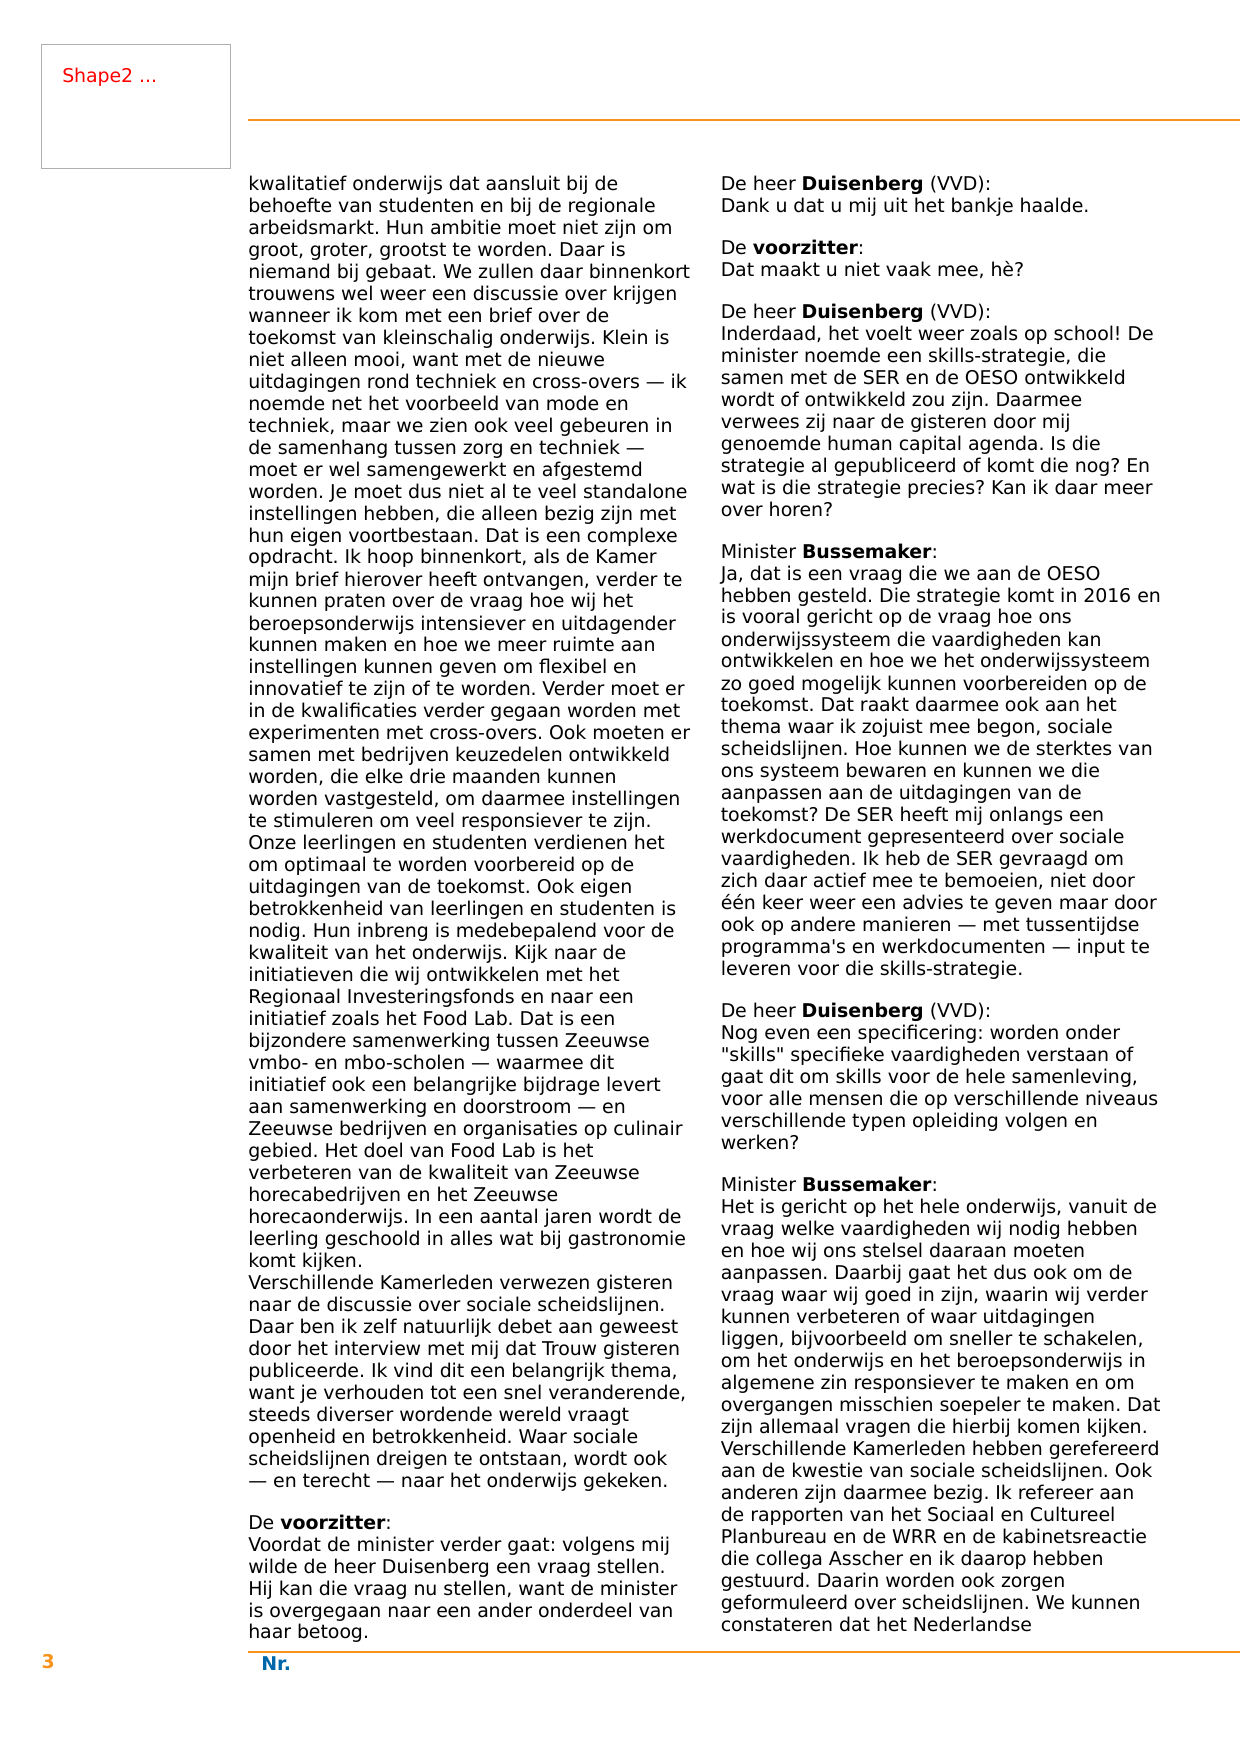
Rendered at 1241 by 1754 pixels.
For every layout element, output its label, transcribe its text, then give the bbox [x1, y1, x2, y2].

text De voorzitter: [721, 237, 1163, 259]
text Dat maakt u niet vaak mee, hè? [721, 259, 1163, 281]
text Minister Bussemaker: [721, 1174, 1163, 1196]
text De heer Duisenberg (VVD): [721, 1000, 1163, 1022]
text Verschillende Kamerleden verwezen gisteren naar de discussie over sociale scheidslijnen. Daar ben ik zelf natuurlijk debet aan geweest door het interview met mij dat Trouw gisteren publiceerde. Ik vind dit een belangrijk thema, want je verhouden tot een snel veranderende, steeds diverser wordende wereld vraagt openheid en betrokkenheid. Waar sociale scheidslijnen dreigen te ontstaan, wordt ook — en terecht — naar het onderwijs gekeken. [248, 1272, 691, 1492]
text Voordat de minister verder gaat: volgens mij wilde de heer Duisenberg een vraag stellen. Hij kan die vraag nu stellen, want de minister is overgegaan naar een ander onderdeel van haar betoog. [248, 1533, 691, 1643]
text De voorzitter: [248, 1512, 691, 1533]
text De heer Duisenberg (VVD): [721, 173, 1163, 195]
text Nog even een specificering: worden onder "skills" specifieke vaardigheden verstaan of gaat dit om skills voor de hele samenleving, voor alle mensen die op verschillende niveaus verschillende typen opleiding volgen en werken? [721, 1022, 1163, 1154]
text Verschillende Kamerleden hebben gerefereerd aan de kwestie van sociale scheidslijnen. Ook anderen zijn daarmee bezig. Ik refereer aan de rapporten van het Sociaal en Cultureel Planbureau en de WRR en de kabinetsreactie die collega Asscher en ik daarop hebben gestuurd. Daarin worden ook zorgen geformuleerd over scheidslijnen. We kunnen constateren dat het Nederlandse [721, 1438, 1163, 1636]
text Ja, dat is een vraag die we aan de OESO hebben gesteld. Die strategie komt in 2016 en is vooral gericht op de vraag hoe ons onderwijssysteem die vaardigheden kan ontwikkelen en hoe we het onderwijssysteem zo goed mogelijk kunnen voorbereiden op de toekomst. Dat raakt daarmee ook aan het thema waar ik zojuist mee begon, sociale scheidslijnen. Hoe kunnen we de sterktes van ons systeem bewaren en kunnen we die aanpassen aan de uitdagingen van de toekomst? De SER heeft mij onlangs een werkdocument gepresenteerd over sociale vaardigheden. Ik heb de SER gevraagd om zich daar actief mee te bemoeien, niet door één keer weer een advies te geven maar door ook op andere manieren — met tussentijdse programma's en werkdocumenten — input te leveren voor die skills-strategie. [721, 562, 1163, 980]
text Dank u dat u mij uit het bankje haalde. [721, 195, 1163, 217]
text De heer Duisenberg (VVD): [721, 301, 1163, 323]
text kwalitatief onderwijs dat aansluit bij de behoefte van studenten en bij de regionale arbeidsmarkt. Hun ambitie moet niet zijn om groot, groter, grootst te worden. Daar is niemand bij gebaat. We zullen daar binnenkort trouwens wel weer een discussie over krijgen wanneer ik kom met een brief over de toekomst van kleinschalig onderwijs. Klein is niet alleen mooi, want met de nieuwe uitdagingen rond techniek en cross-overs — ik noemde net het voorbeeld van mode en techniek, maar we zien ook veel gebeuren in de samenhang tussen zorg en techniek — moet er wel samengewerkt en afgestemd worden. Je moet dus niet al te veel standalone instellingen hebben, die alleen bezig zijn met hun eigen voortbestaan. Dat is een complexe opdracht. Ik hoop binnenkort, als de Kamer mijn brief hierover heeft ontvangen, verder te kunnen praten over de vraag hoe wij het beroepsonderwijs intensiever en uitdagender kunnen maken en hoe we meer ruimte aan instellingen kunnen geven om flexibel en innovatief te zijn of te worden. Verder moet er in de kwalificaties verder gegaan worden met experimenten met cross-overs. Ook moeten er samen met bedrijven keuzedelen ontwikkeld worden, die elke drie maanden kunnen worden vastgesteld, om daarmee instellingen te stimuleren om veel responsiever te zijn. [248, 173, 691, 832]
text Inderdaad, het voelt weer zoals op school! De minister noemde een skills-strategie, die samen met de SER en de OESO ontwikkeld wordt of ontwikkeld zou zijn. Daarmee verwees zij naar de gisteren door mij genoemde human capital agenda. Is die strategie al gepubliceerd of komt die nog? En wat is die strategie precies? Kan ik daar meer over horen? [721, 323, 1163, 521]
text Minister Bussemaker: [721, 541, 1163, 562]
text Het is gericht op het hele onderwijs, vanuit de vraag welke vaardigheden wij nodig hebben en hoe wij ons stelsel daaraan moeten aanpassen. Daarbij gaat het dus ook om de vraag waar wij goed in zijn, waarin wij verder kunnen verbeteren of waar uitdagingen liggen, bijvoorbeeld om sneller te schakelen, om het onderwijs en het beroepsonderwijs in algemene zin responsiever te maken en om overgangen misschien soepeler te maken. Dat zijn allemaal vragen die hierbij komen kijken. [721, 1196, 1163, 1438]
text Onze leerlingen en studenten verdienen het om optimaal te worden voorbereid op de uitdagingen van de toekomst. Ook eigen betrokkenheid van leerlingen en studenten is nodig. Hun inbreng is medebepalend voor de kwaliteit van het onderwijs. Kijk naar de initiatieven die wij ontwikkelen met het Regionaal Investeringsfonds en naar een initiatief zoals het Food Lab. Dat is een bijzondere samenwerking tussen Zeeuwse vmbo- en mbo-scholen — waarmee dit initiatief ook een belangrijke bijdrage levert aan samenwerking en doorstroom — en Zeeuwse bedrijven en organisaties op culinair gebied. Het doel van Food Lab is het verbeteren van de kwaliteit van Zeeuwse horecabedrijven en het Zeeuwse horecaonderwijs. In een aantal jaren wordt de leerling geschoold in alles wat bij gastronomie komt kijken. [248, 832, 691, 1272]
